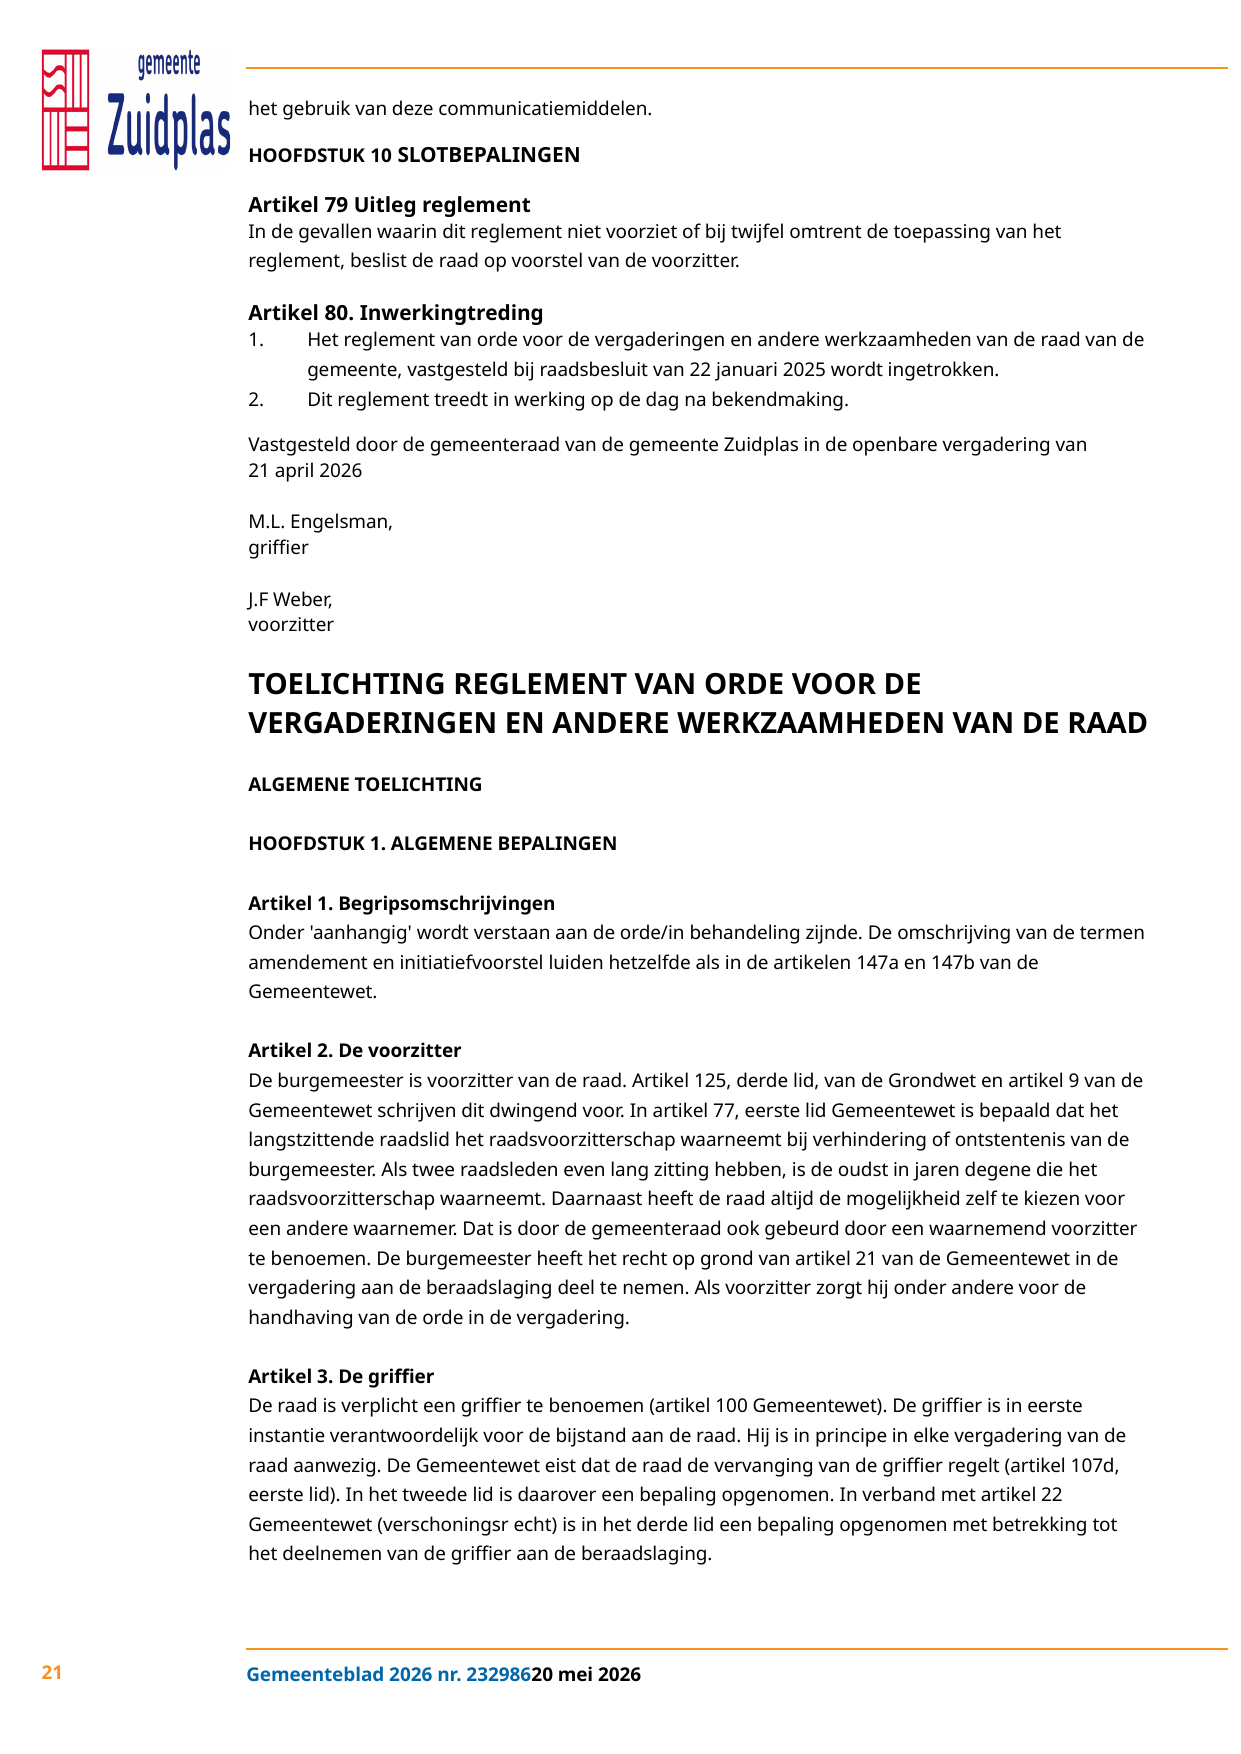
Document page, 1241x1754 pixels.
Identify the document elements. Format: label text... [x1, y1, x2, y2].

text M.L. Engelsman, [248, 508, 1152, 534]
text Artikel 80. Inwerkingtreding [248, 298, 1152, 327]
text HOOFDSTUK 1. ALGEMENE BEPALINGEN [248, 831, 1152, 856]
text het gebruik van deze communicatiemiddelen. [248, 95, 1152, 121]
text TOELICHTING REGLEMENT VAN ORDE VOOR DE VERGADERINGEN EN ANDERE WERKZAAMHEDEN VAN DE RAAD [248, 663, 1152, 742]
text De raad is verplicht een griffier te benoemen (artikel 100 Gemeentewet). De griffier is in eerste instantie verantwoordelijk voor de bijstand aan de raad. Hij is in principe in elke vergadering van de raad aanwezig. De Gemeentewet eist dat de raad de vervanging van de griffier regelt (artikel 107d, eerste lid). In het tweede lid is daarover een bepaling opgenomen. In verband met artikel 22 Gemeentewet (verschoningsr echt) is in het derde lid een bepaling opgenomen met betrekking tot het deelnemen van de griffier aan de beraadslaging. [248, 1393, 1152, 1566]
text De burgemeester is voorzitter van de raad. Artikel 125, derde lid, van de Grondwet en artikel 9 van de Gemeentewet schrijven dit dwingend voor. In artikel 77, eerste lid Gemeentewet is bepaald dat het langstzittende raadslid het raadsvoorzitterschap waarneemt bij verhindering of ontstentenis van de burgemeester. Als twee raadsleden even lang zitting hebben, is de oudst in jaren degene die het raadsvoorzitterschap waarneemt. Daarnaast heeft de raad altijd de mogelijkheid zelf te kiezen voor een andere waarnemer. Dat is door de gemeenteraad ook gebeurd door een waarnemend voorzitter te benoemen. De burgemeester heeft het recht op grond van artikel 21 van de Gemeentewet in de vergadering aan de beraadslaging deel te nemen. Als voorzitter zorgt hij onder andere voor de handhaving van de orde in de vergadering. [248, 1067, 1152, 1330]
text HOOFDSTUK 10 SLOTBEPALINGEN [248, 140, 1152, 169]
list Het reglement van orde voor de vergaderingen en andere werkzaamheden van de raad van de gemeente, vastgesteld bij raadsbesluit van 22 januari 2025 wordt ingetrokken. [248, 327, 1152, 382]
picture [41, 47, 231, 172]
text voorzitter [248, 611, 1152, 637]
text In de gevallen waarin dit reglement niet voorziet of bij twijfel omtrent de toepassing van het reglement, beslist de raad op voorstel van de voorzitter. [248, 218, 1152, 273]
text J.F Weber, [248, 586, 1152, 611]
text Artikel 1. Begripsomschrijvingen [248, 890, 1152, 916]
text Artikel 3. De griffier [248, 1363, 1152, 1389]
text Artikel 2. De voorzitter [248, 1038, 1152, 1063]
list Dit reglement treedt in werking op de dag na bekendmaking. [248, 386, 1152, 411]
text Artikel 79 Uitleg reglement [248, 190, 1152, 218]
text griffier [248, 534, 1152, 560]
text Vastgesteld door de gemeenteraad van de gemeente Zuidplas in de openbare vergadering van [248, 431, 1152, 457]
text 21 april 2026 [248, 457, 1152, 483]
text Onder 'aanhangig' wordt verstaan aan de orde/in behandeling zijnde. De omschrijving van de termen amendement en initiatiefvoorstel luiden hetzelfde als in de artikelen 147a en 147b van de Gemeentewet. [248, 919, 1152, 1004]
text ALGEMENE TOELICHTING [248, 771, 1152, 797]
